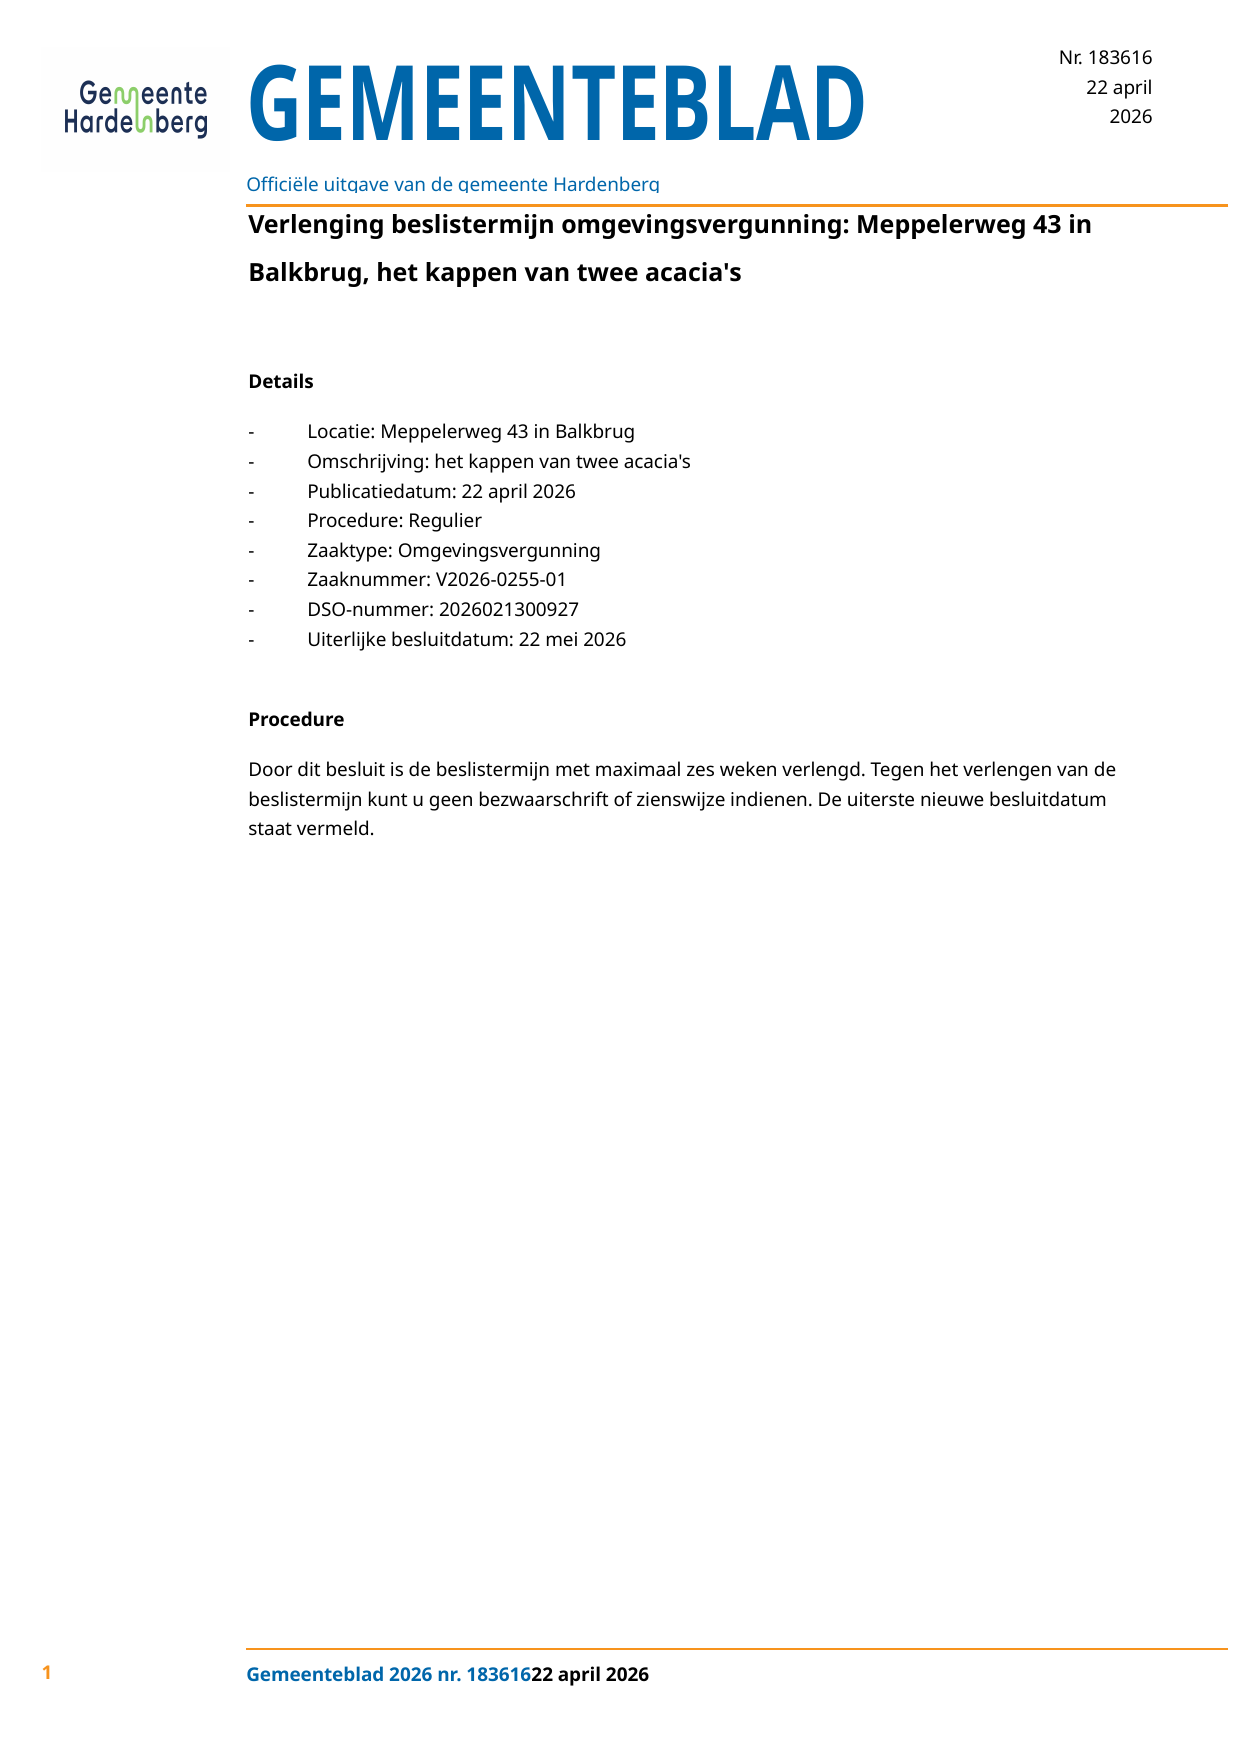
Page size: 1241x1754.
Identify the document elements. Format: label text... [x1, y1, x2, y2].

text Door dit besluit is de beslistermijn met maximaal zes weken verlengd. Tegen het verlengen van de beslistermijn kunt u geen bezwaarschrift of zienswijze indienen. De uiterste nieuwe besluitdatum staat vermeld. [248, 756, 1152, 841]
text Details [248, 368, 1152, 394]
list Publicatiedatum: 22 april 2026 [248, 478, 1152, 504]
list Locatie: Meppelerweg 43 in Balkbrug [248, 419, 1152, 444]
list Uiterlijke besluitdatum: 22 mei 2026 [248, 626, 1152, 652]
list Zaaknummer: V2026-0255-01 [248, 567, 1152, 592]
list DSO-nummer: 2026021300927 [248, 596, 1152, 622]
text Verlenging beslistermijn omgevingsvergunning: Meppelerweg 43 in Balkbrug, het kappen van twee acacia's [248, 207, 1152, 288]
text Procedure [248, 706, 1152, 732]
list Zaaktype: Omgevingsvergunning [248, 537, 1152, 563]
list Omschrijving: het kappen van twee acacia's [248, 448, 1152, 474]
picture [41, 47, 231, 172]
list Procedure: Regulier [248, 507, 1152, 533]
